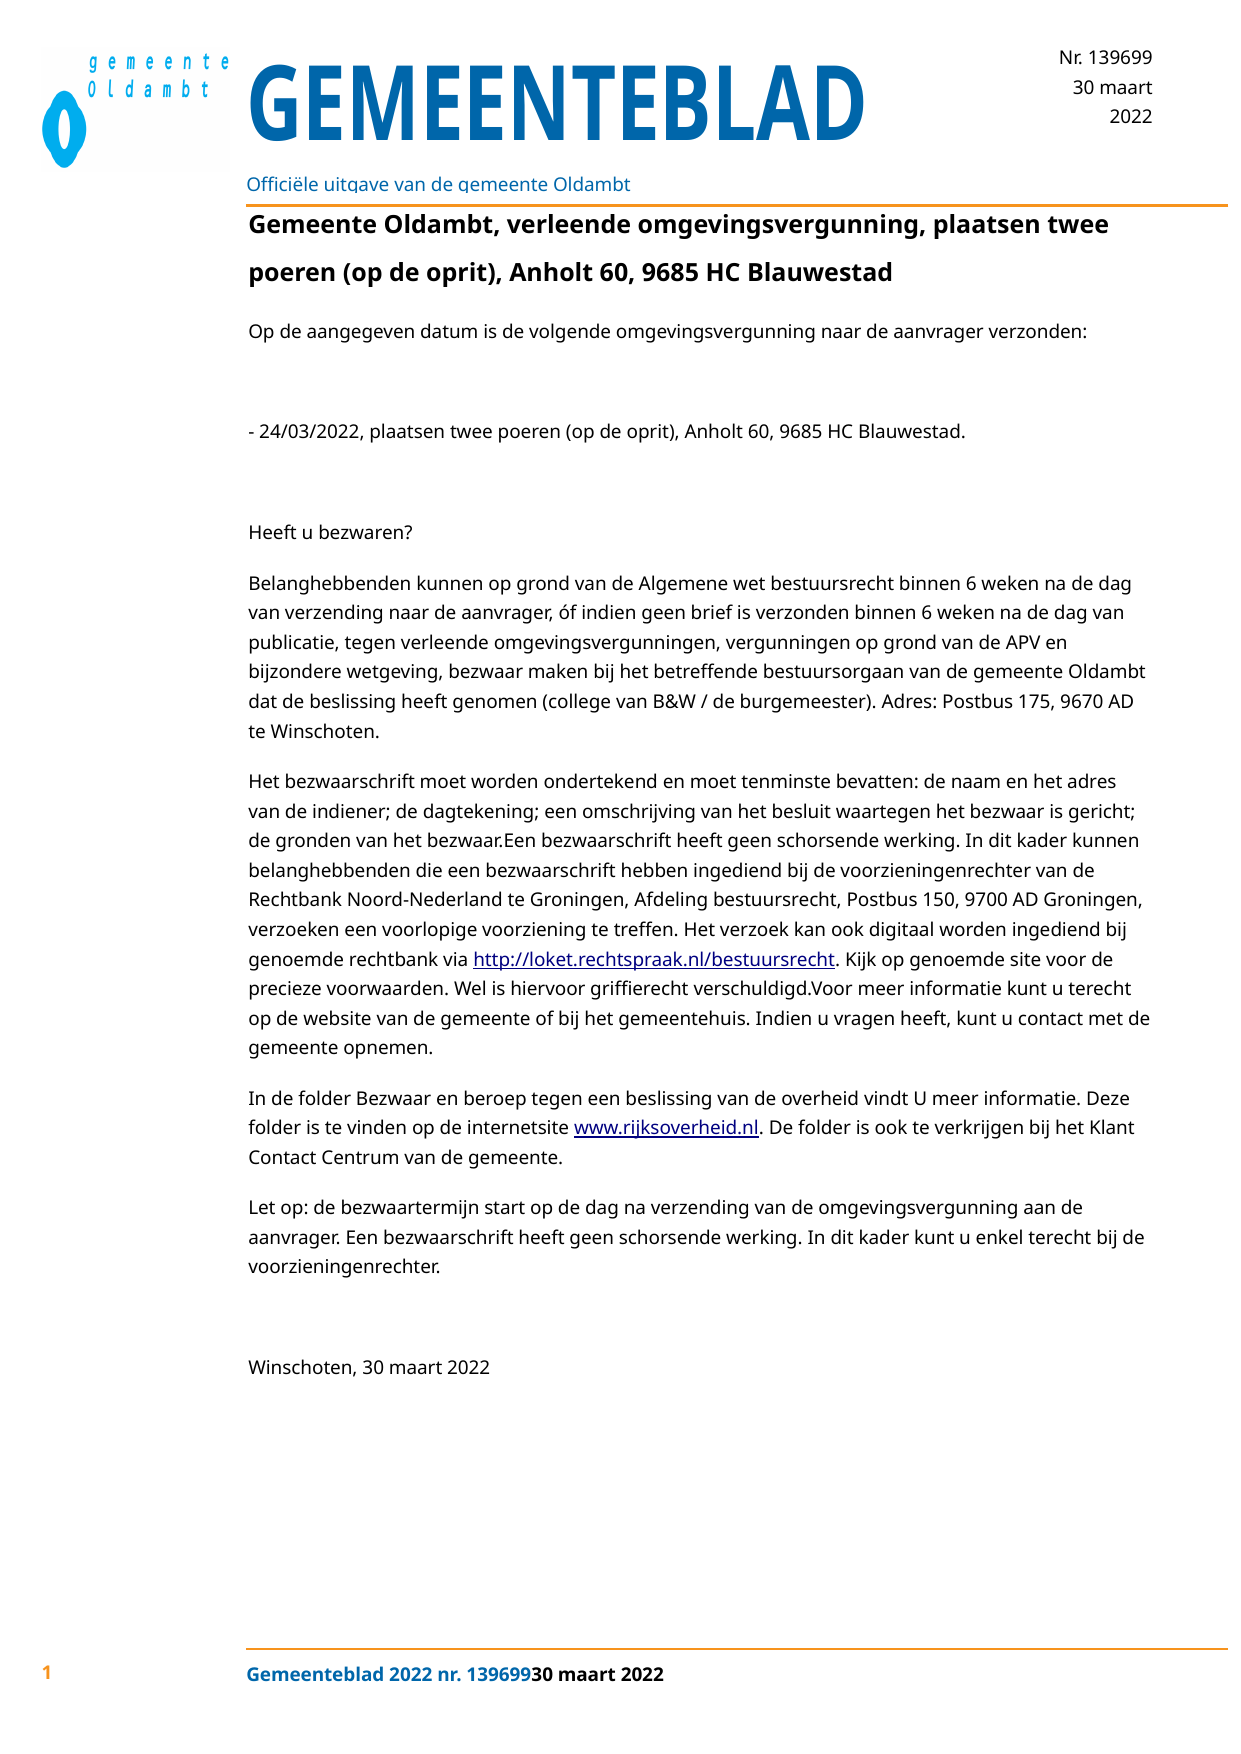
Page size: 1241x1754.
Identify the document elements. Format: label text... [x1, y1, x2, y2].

picture [41, 47, 231, 172]
text Gemeente Oldambt, verleende omgevingsvergunning, plaatsen twee poeren (op de oprit), Anholt 60, 9685 HC Blauwestad [248, 207, 1152, 288]
text In de folder Bezwaar en beroep tegen een beslissing van de overheid vindt U meer informatie. Deze folder is te vinden op de internetsite www.rijksoverheid.nl. De folder is ook te verkrijgen bij het Klant Contact Centrum van de gemeente. [248, 1085, 1152, 1170]
text Belanghebbenden kunnen op grond van de Algemene wet bestuursrecht binnen 6 weken na de dag van verzending naar de aanvrager, óf indien geen brief is verzonden binnen 6 weken na de dag van publicatie, tegen verleende omgevingsvergunningen, vergunningen op grond van de APV en bijzondere wetgeving, bezwaar maken bij het betreffende bestuursorgaan van de gemeente Oldambt dat de beslissing heeft genomen (college van B&W / de burgemeester). Adres: Postbus 175, 9670 AD te Winschoten. [248, 570, 1152, 744]
text Winschoten, 30 maart 2022 [248, 1354, 1152, 1380]
text Let op: de bezwaartermijn start op de dag na verzending van de omgevingsvergunning aan de aanvrager. Een bezwaarschrift heeft geen schorsende werking. In dit kader kunt u enkel terecht bij de voorzieningenrechter. [248, 1194, 1152, 1279]
text - 24/03/2022, plaatsen twee poeren (op de oprit), Anholt 60, 9685 HC Blauwestad. [248, 419, 1152, 444]
text Heeft u bezwaren? [248, 519, 1152, 545]
text Op de aangegeven datum is de volgende omgevingsvergunning naar de aanvrager verzonden: [248, 318, 1152, 344]
text Het bezwaarschrift moet worden ondertekend en moet tenminste bevatten: de naam en het adres van de indiener; de dagtekening; een omschrijving van het besluit waartegen het bezwaar is gericht; de gronden van het bezwaar.Een bezwaarschrift heeft geen schorsende werking. In dit kader kunnen belanghebbenden die een bezwaarschrift hebben ingediend bij de voorzieningenrechter van de Rechtbank Noord-Nederland te Groningen, Afdeling bestuursrecht, Postbus 150, 9700 AD Groningen, verzoeken een voorlopige voorziening te treffen. Het verzoek kan ook digitaal worden ingediend bij genoemde rechtbank via http://loket.rechtspraak.nl/bestuursrecht. Kijk op genoemde site voor de precieze voorwaarden. Wel is hiervoor griffierecht verschuldigd.Voor meer informatie kunt u terecht op de website van de gemeente of bij het gemeentehuis. Indien u vragen heeft, kunt u contact met de gemeente opnemen. [248, 768, 1152, 1060]
